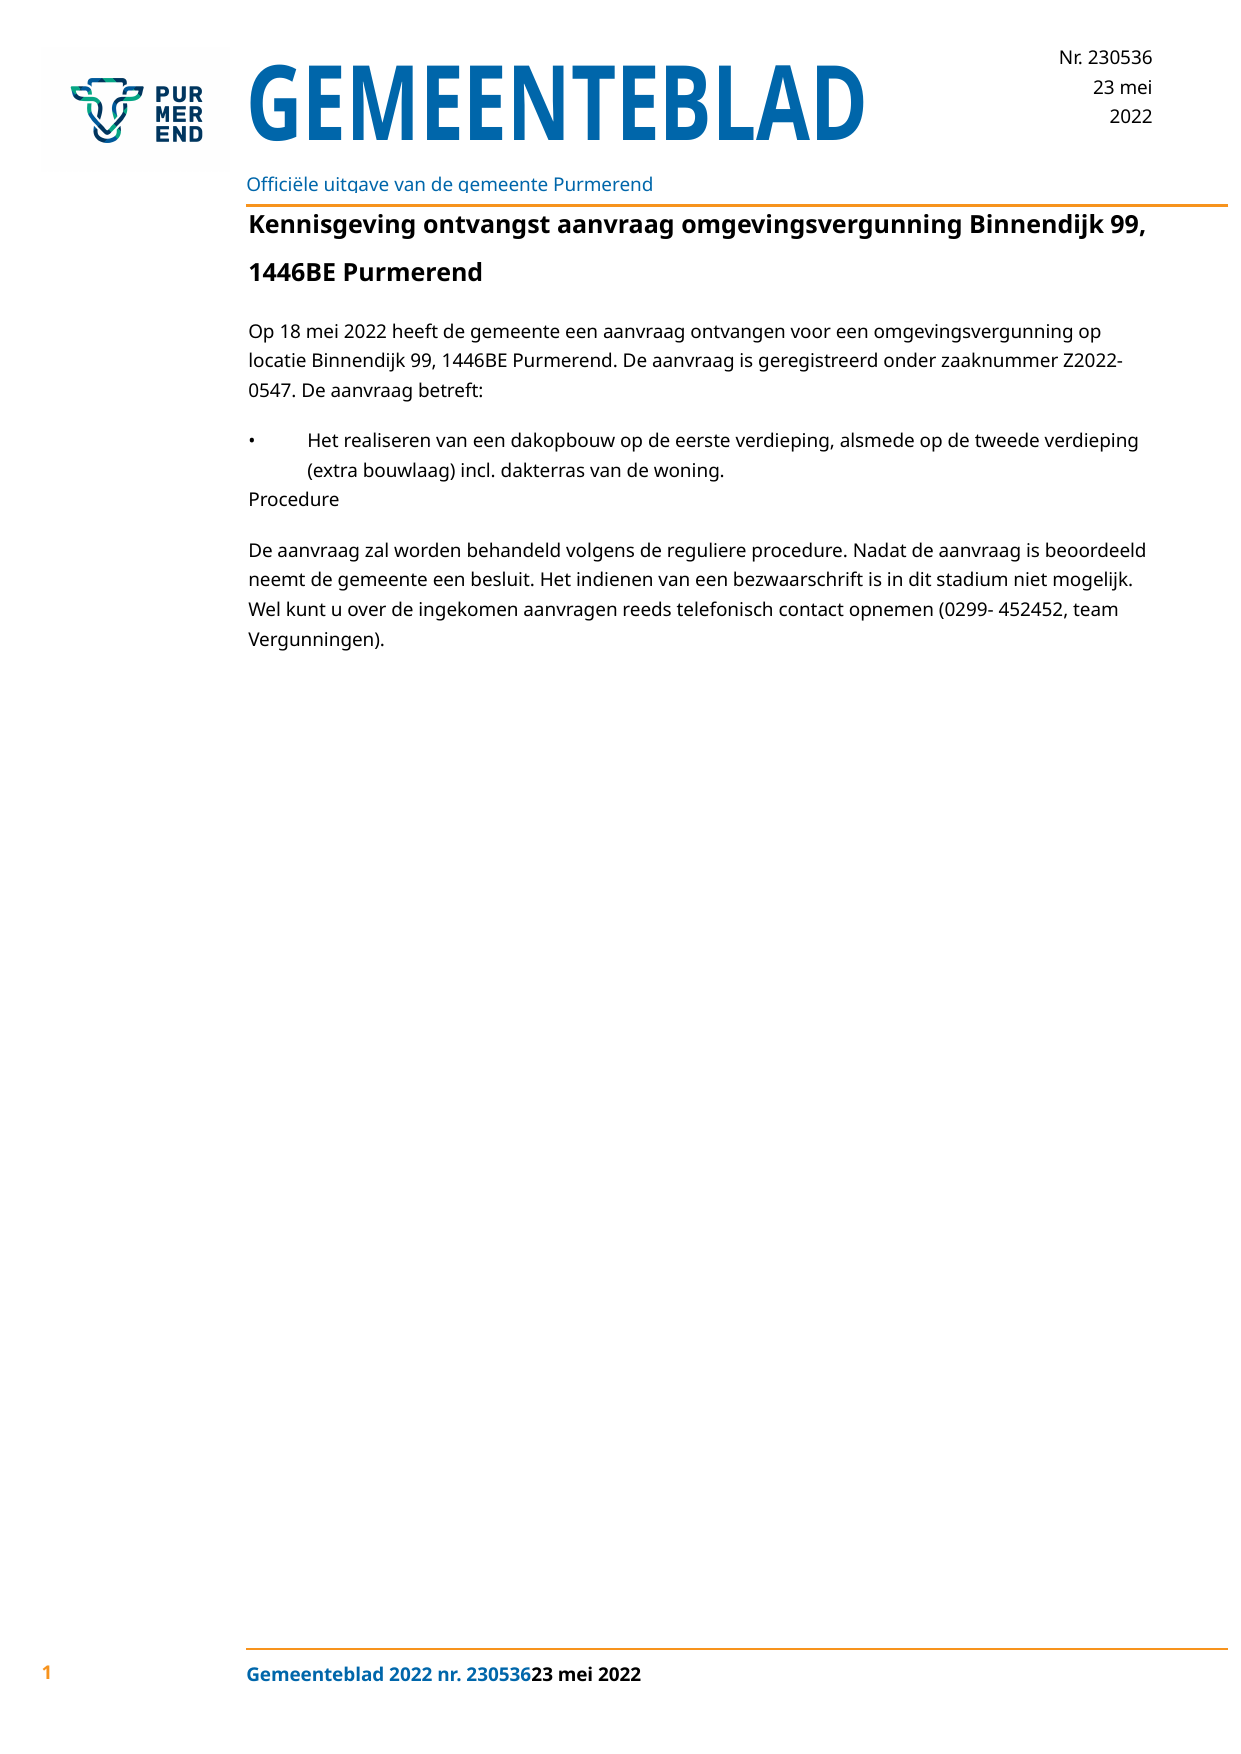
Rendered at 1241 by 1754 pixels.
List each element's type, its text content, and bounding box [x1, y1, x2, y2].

text Procedure [248, 487, 1152, 512]
list Het realiseren van een dakopbouw op de eerste verdieping, alsmede op de tweede verdieping (extra bouwlaag) incl. dakterras van de woning. [248, 427, 1152, 483]
text De aanvraag zal worden behandeld volgens de reguliere procedure. Nadat de aanvraag is beoordeeld neemt de gemeente een besluit. Het indienen van een bezwaarschrift is in dit stadium niet mogelijk. Wel kunt u over de ingekomen aanvragen reeds telefonisch contact opnemen (0299- 452452, team Vergunningen). [248, 537, 1152, 652]
text Op 18 mei 2022 heeft de gemeente een aanvraag ontvangen voor een omgevingsvergunning op locatie Binnendijk 99, 1446BE Purmerend. De aanvraag is geregistreerd onder zaaknummer Z2022-0547. De aanvraag betreft: [248, 318, 1152, 403]
picture [41, 47, 231, 172]
text Kennisgeving ontvangst aanvraag omgevingsvergunning Binnendijk 99, 1446BE Purmerend [248, 207, 1152, 288]
